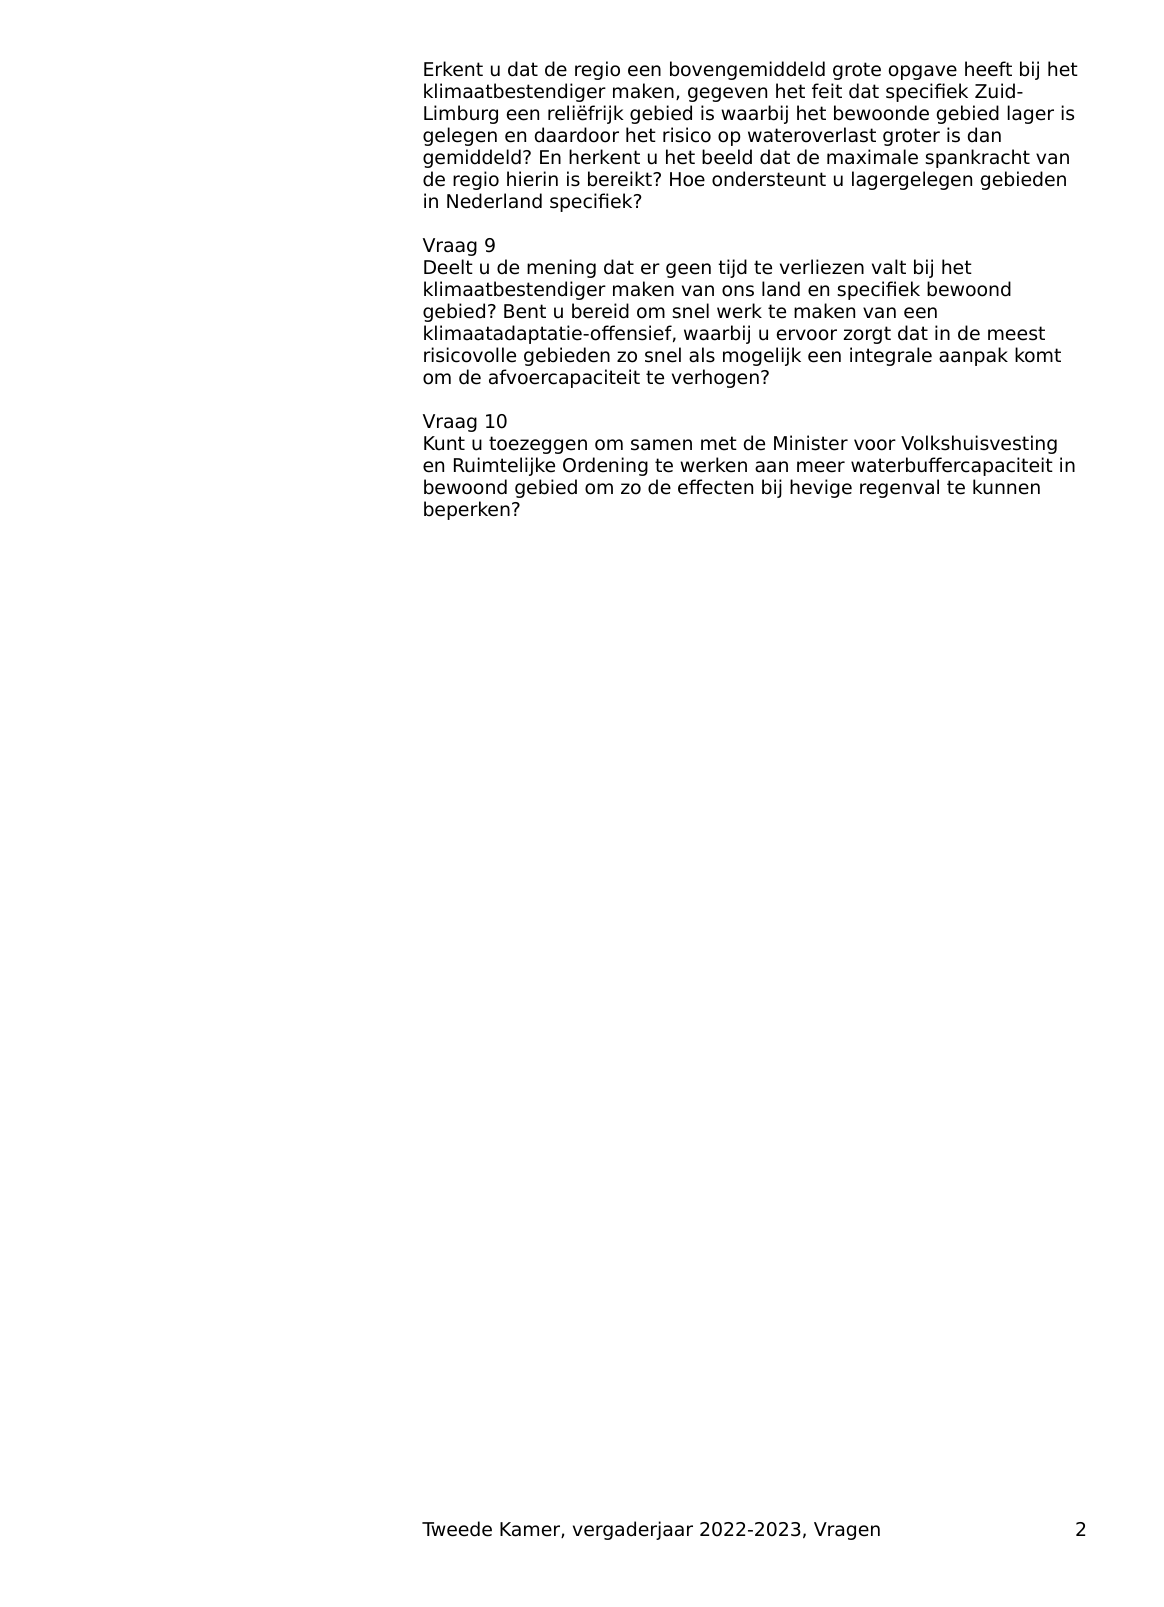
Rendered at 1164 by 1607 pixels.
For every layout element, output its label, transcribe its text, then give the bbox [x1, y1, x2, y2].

text Erkent u dat de regio een bovengemiddeld grote opgave heeft bij het klimaatbestendiger maken, gegeven het feit dat specifiek Zuid-Limburg een reliëfrijk gebied is waarbij het bewoonde gebied lager is gelegen en daardoor het risico op wateroverlast groter is dan gemiddeld? En herkent u het beeld dat de maximale spankracht van de regio hierin is bereikt? Hoe ondersteunt u lagergelegen gebieden in Nederland specifiek? [422, 59, 1087, 213]
text Vraag 10 [422, 411, 1087, 433]
text Deelt u de mening dat er geen tijd te verliezen valt bij het klimaatbestendiger maken van ons land en specifiek bewoond gebied? Bent u bereid om snel werk te maken van een klimaatadaptatie-offensief, waarbij u ervoor zorgt dat in de meest risicovolle gebieden zo snel als mogelijk een integrale aanpak komt om de afvoercapaciteit te verhogen? [422, 257, 1087, 389]
text Kunt u toezeggen om samen met de Minister voor Volkshuisvesting en Ruimtelijke Ordening te werken aan meer waterbuffercapaciteit in bewoond gebied om zo de effecten bij hevige regenval te kunnen beperken? [422, 433, 1087, 521]
text Vraag 9 [422, 235, 1087, 257]
